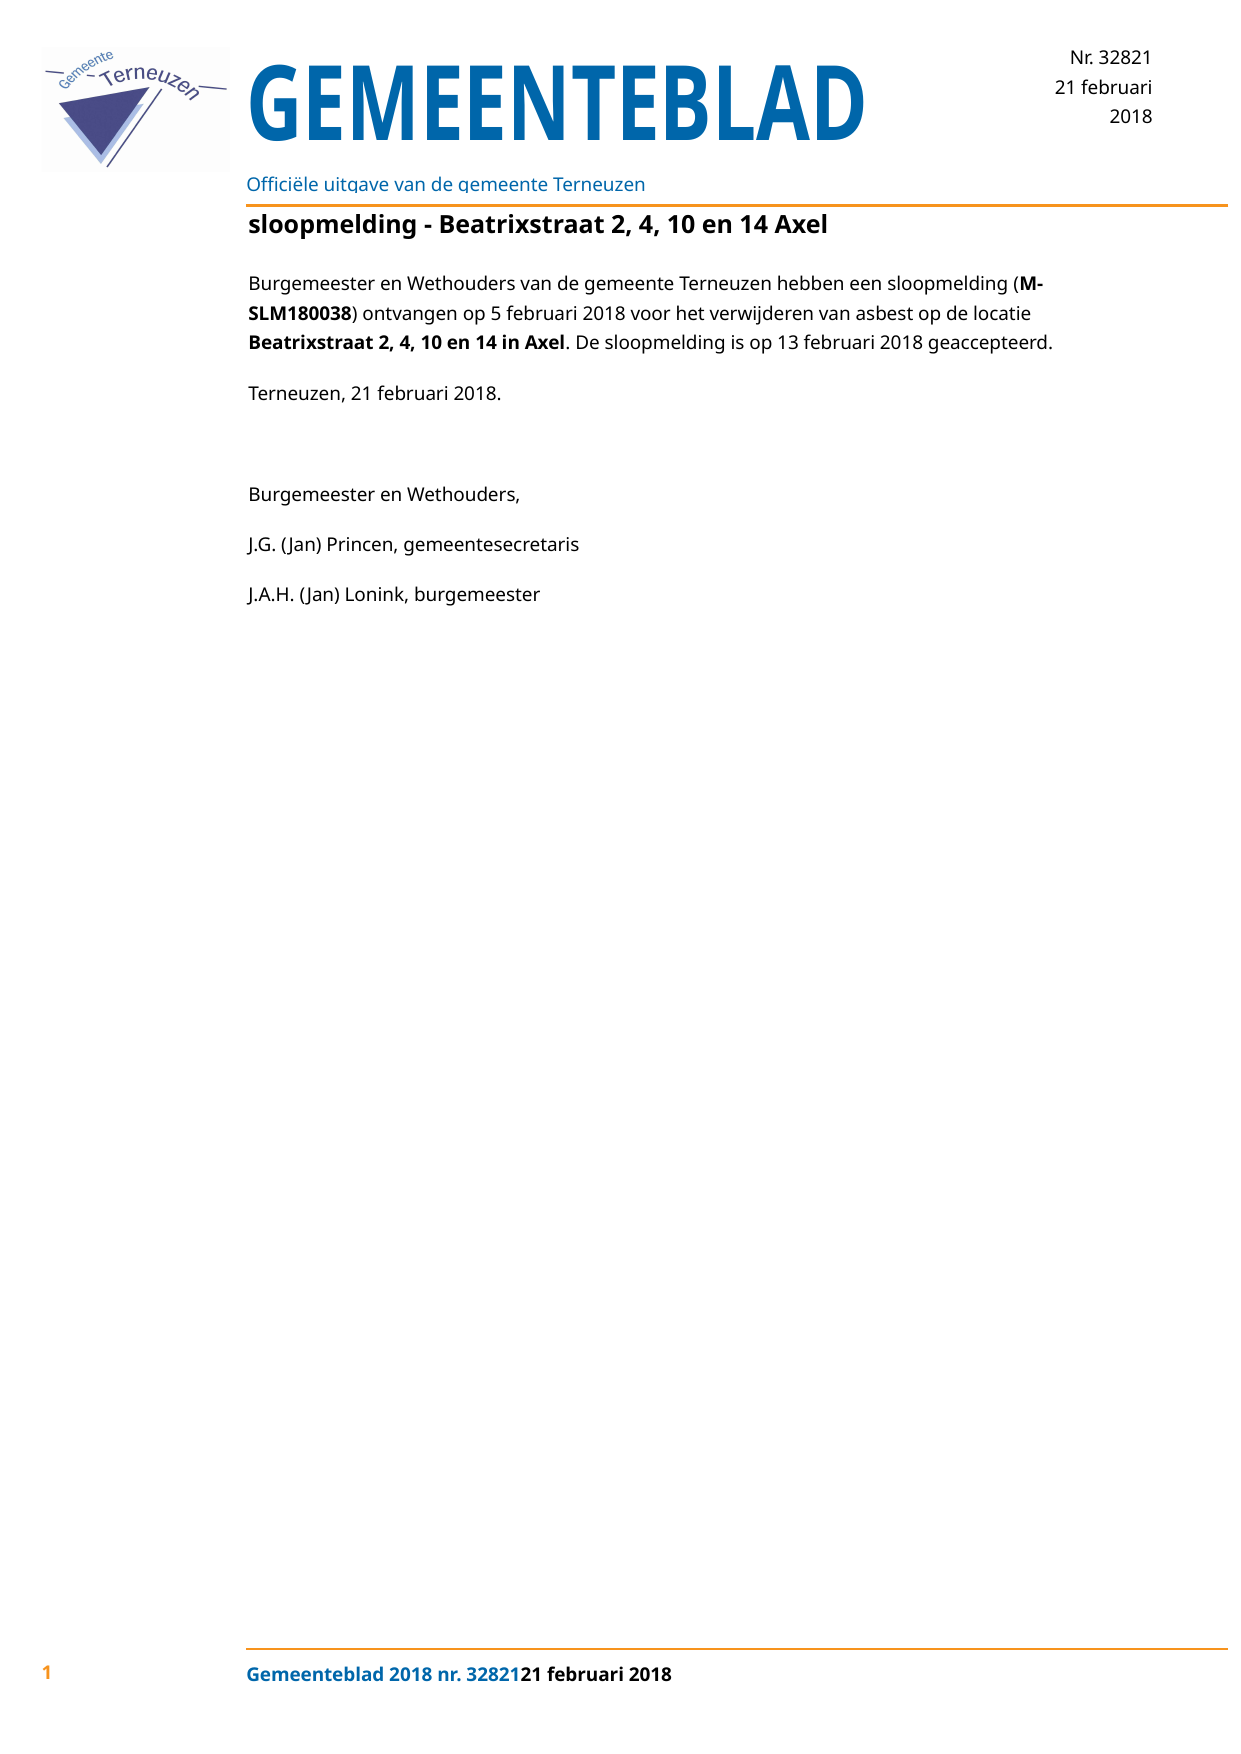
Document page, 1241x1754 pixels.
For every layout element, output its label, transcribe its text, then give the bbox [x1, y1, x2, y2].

picture [41, 47, 231, 172]
text Terneuzen, 21 februari 2018. [248, 380, 1152, 406]
text sloopmelding - Beatrixstraat 2, 4, 10 en 14 Axel [248, 207, 1152, 241]
text Burgemeester en Wethouders, [248, 481, 1152, 506]
text Burgemeester en Wethouders van de gemeente Terneuzen hebben een sloopmelding (M-SLM180038) ontvangen op 5 februari 2018 voor het verwijderen van asbest op de locatie Beatrixstraat 2, 4, 10 en 14 in Axel. De sloopmelding is op 13 februari 2018 geaccepteerd. [248, 270, 1152, 355]
text J.A.H. (Jan) Lonink, burgemeester [248, 582, 1152, 607]
text J.G. (Jan) Princen, gemeentesecretaris [248, 531, 1152, 557]
